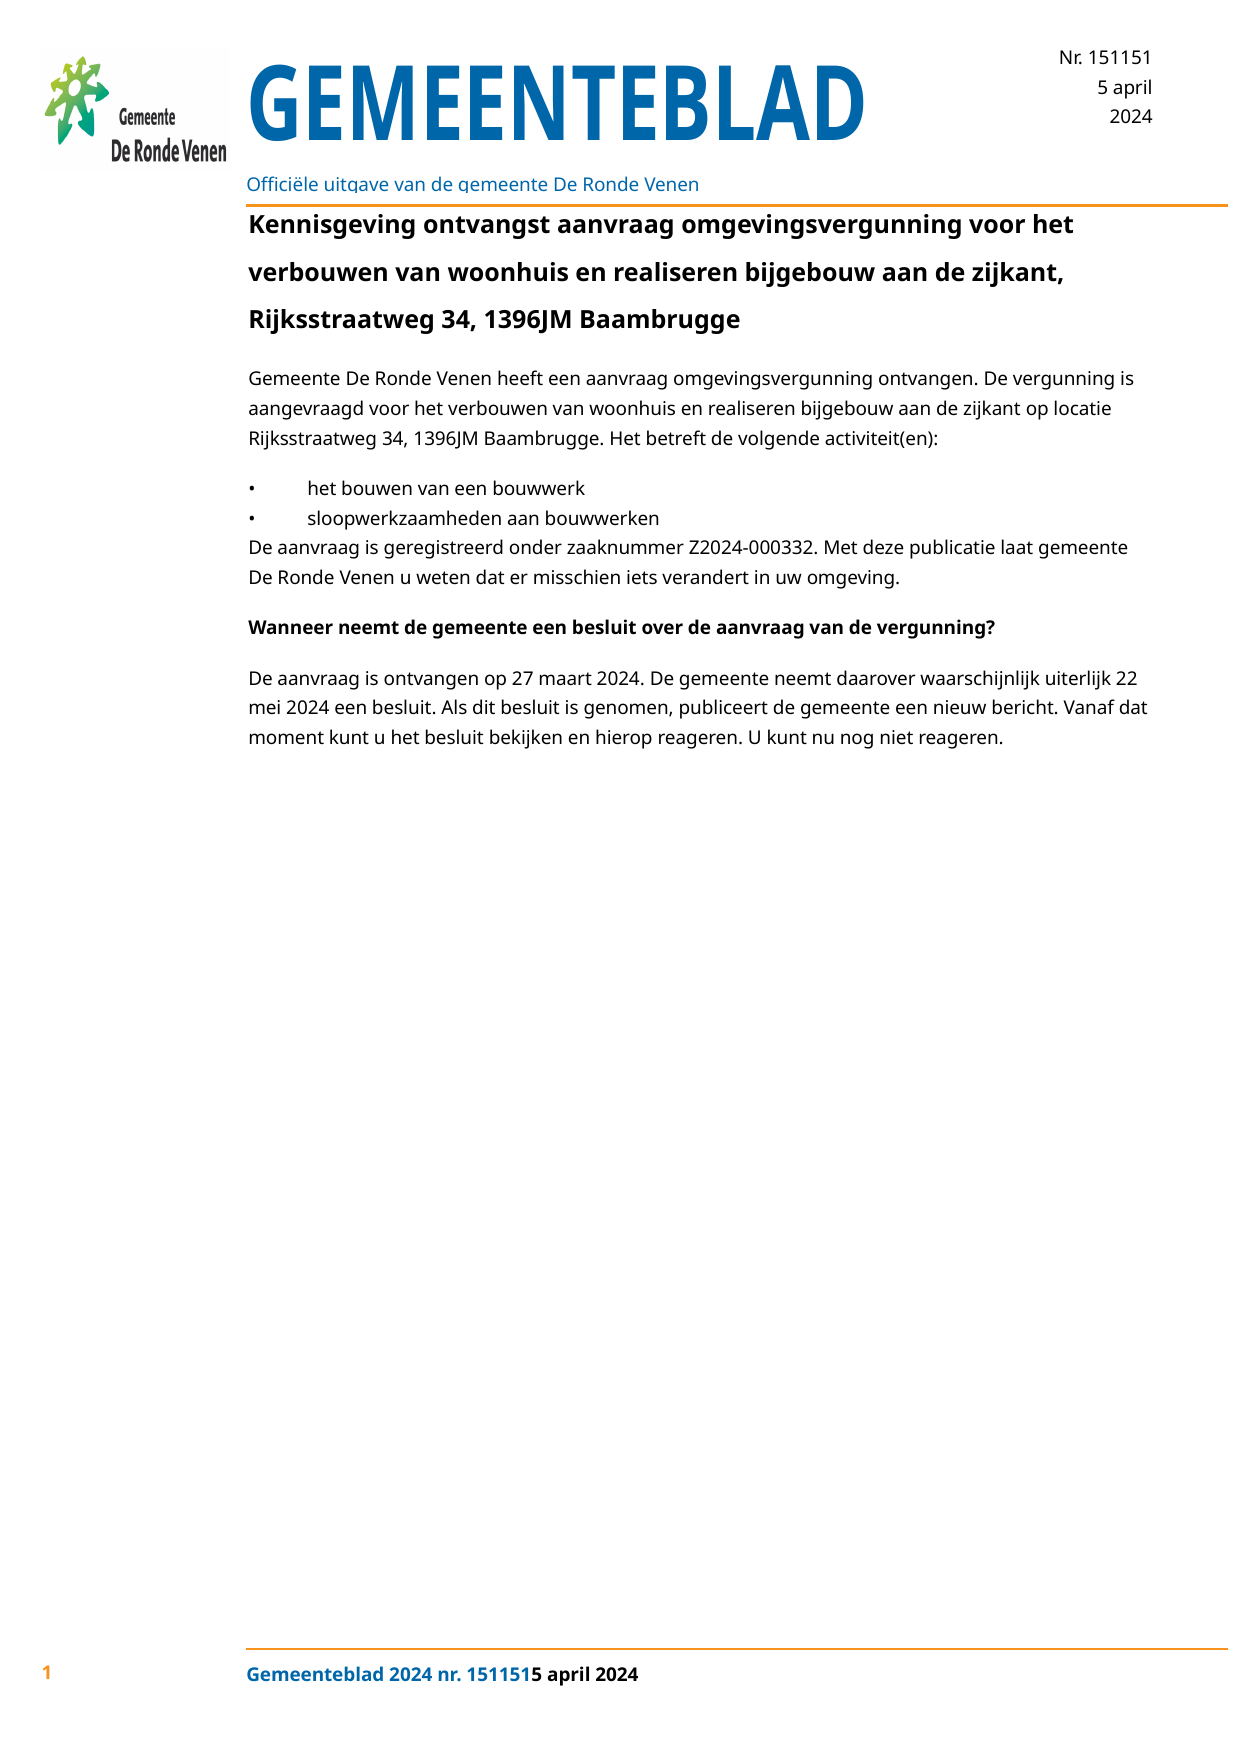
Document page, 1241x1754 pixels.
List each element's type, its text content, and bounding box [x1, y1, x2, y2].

list sloopwerkzaamheden aan bouwwerken [248, 505, 1152, 530]
text Wanneer neemt de gemeente een besluit over de aanvraag van de vergunning? [248, 614, 1152, 640]
text De aanvraag is geregistreerd onder zaaknummer Z2024-000332. Met deze publicatie laat gemeente De Ronde Venen u weten dat er misschien iets verandert in uw omgeving. [248, 534, 1152, 589]
list het bouwen van een bouwwerk [248, 475, 1152, 501]
text Kennisgeving ontvangst aanvraag omgevingsvergunning voor het verbouwen van woonhuis en realiseren bijgebouw aan de zijkant, Rijksstraatweg 34, 1396JM Baambrugge [248, 207, 1152, 336]
text Gemeente De Ronde Venen heeft een aanvraag omgevingsvergunning ontvangen. De vergunning is aangevraagd voor het verbouwen van woonhuis en realiseren bijgebouw aan de zijkant op locatie Rijksstraatweg 34, 1396JM Baambrugge. Het betreft de volgende activiteit(en): [248, 366, 1152, 450]
text De aanvraag is ontvangen op 27 maart 2024. De gemeente neemt daarover waarschijnlijk uiterlijk 22 mei 2024 een besluit. Als dit besluit is genomen, publiceert de gemeente een nieuw bericht. Vanaf dat moment kunt u het besluit bekijken en hierop reageren. U kunt nu nog niet reageren. [248, 665, 1152, 749]
picture [41, 47, 231, 172]
